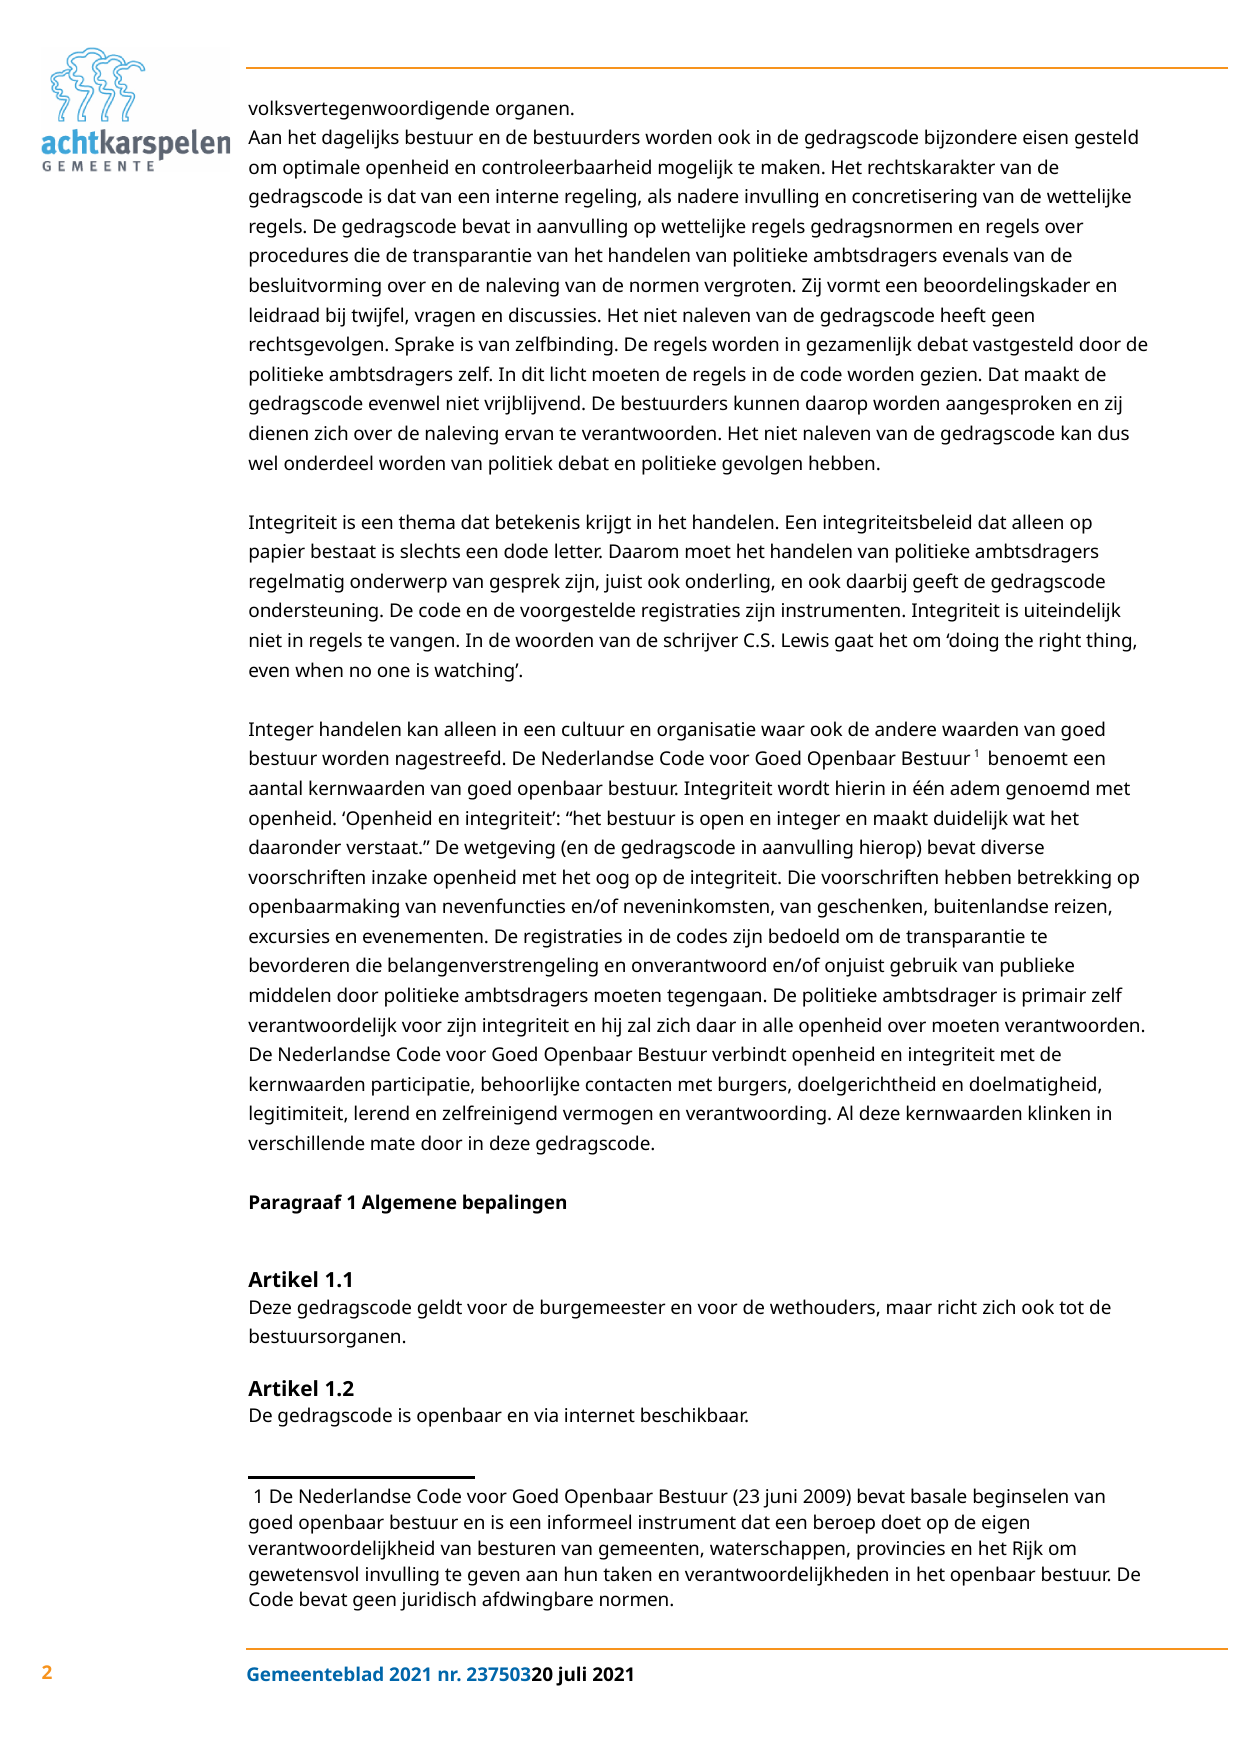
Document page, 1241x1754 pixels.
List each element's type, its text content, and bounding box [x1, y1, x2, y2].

text De gedragscode is openbaar en via internet beschikbaar. [248, 1402, 1152, 1428]
picture [41, 47, 231, 172]
text De Nederlandse Code voor Goed Openbaar Bestuur (23 juni 2009) bevat basale beginselen van goed openbaar bestuur en is een informeel instrument dat een beroep doet op de eigen verantwoordelijkheid van besturen van gemeenten, waterschappen, provincies en het Rijk om gewetensvol invulling te geven aan hun taken en verantwoordelijkheden in het openbaar bestuur. De Code bevat geen juridisch afdwingbare normen. [248, 1483, 1152, 1612]
text gedragscode evenwel niet vrijblijvend. De bestuurders kunnen daarop worden aangesproken en zij dienen zich over de naleving ervan te verantwoorden. Het niet naleven van de gedragscode kan dus wel onderdeel worden van politiek debat en politieke gevolgen hebben. [248, 391, 1152, 476]
text Artikel 1.2 [248, 1374, 1152, 1402]
text Deze gedragscode geldt voor de burgemeester en voor de wethouders, maar richt zich ook tot de bestuursorganen. [248, 1294, 1152, 1349]
text Integer handelen kan alleen in een cultuur en organisatie waar ook de andere waarden van goed bestuur worden nagestreefd. De Nederlandse Code voor Goed Openbaar Bestuur benoemt een aantal kernwaarden van goed openbaar bestuur. Integriteit wordt hierin in één adem genoemd met openheid. ‘Openheid en integriteit’: “het bestuur is open en integer en maakt duidelijk wat het daaronder verstaat.” De wetgeving (en de gedragscode in aanvulling hierop) bevat diverse voorschriften inzake openheid met het oog op de integriteit. Die voorschriften hebben betrekking op openbaarmaking van nevenfuncties en/of neveninkomsten, van geschenken, buitenlandse reizen, excursies en evenementen. De registraties in de codes zijn bedoeld om de transparantie te bevorderen die belangenverstrengeling en onverantwoord en/of onjuist gebruik van publieke middelen door politieke ambtsdragers moeten tegengaan. De politieke ambtsdrager is primair zelf verantwoordelijk voor zijn integriteit en hij zal zich daar in alle openheid over moeten verantwoorden. De Nederlandse Code voor Goed Openbaar Bestuur verbindt openheid en integriteit met de kernwaarden participatie, behoorlijke contacten met burgers, doelgerichtheid en doelmatigheid, legitimiteit, lerend en zelfreinigend vermogen en verantwoording. Al deze kernwaarden klinken in verschillende mate door in deze gedragscode. [248, 716, 1152, 1156]
text Artikel 1.1 [248, 1266, 1152, 1294]
text volksvertegenwoordigende organen. [248, 95, 1152, 121]
text Aan het dagelijks bestuur en de bestuurders worden ook in de gedragscode bijzondere eisen gesteld om optimale openheid en controleerbaarheid mogelijk te maken. Het rechtskarakter van de gedragscode is dat van een interne regeling, als nadere invulling en concretisering van de wettelijke regels. De gedragscode bevat in aanvulling op wettelijke regels gedragsnormen en regels over procedures die de transparantie van het handelen van politieke ambtsdragers evenals van de besluitvorming over en de naleving van de normen vergroten. Zij vormt een beoordelingskader en leidraad bij twijfel, vragen en discussies. Het niet naleven van de gedragscode heeft geen rechtsgevolgen. Sprake is van zelfbinding. De regels worden in gezamenlijk debat vastgesteld door de politieke ambtsdragers zelf. In dit licht moeten de regels in de code worden gezien. Dat maakt de [248, 124, 1152, 387]
text Paragraaf 1 Algemene bepalingen [248, 1189, 1152, 1215]
text Integriteit is een thema dat betekenis krijgt in het handelen. Een integriteitsbeleid dat alleen op papier bestaat is slechts een dode letter. Daarom moet het handelen van politieke ambtsdragers regelmatig onderwerp van gesprek zijn, juist ook onderling, en ook daarbij geeft de gedragscode ondersteuning. De code en de voorgestelde registraties zijn instrumenten. Integriteit is uiteindelijk niet in regels te vangen. In de woorden van de schrijver C.S. Lewis gaat het om ‘doing the right thing, even when no one is watching’. [248, 509, 1152, 683]
